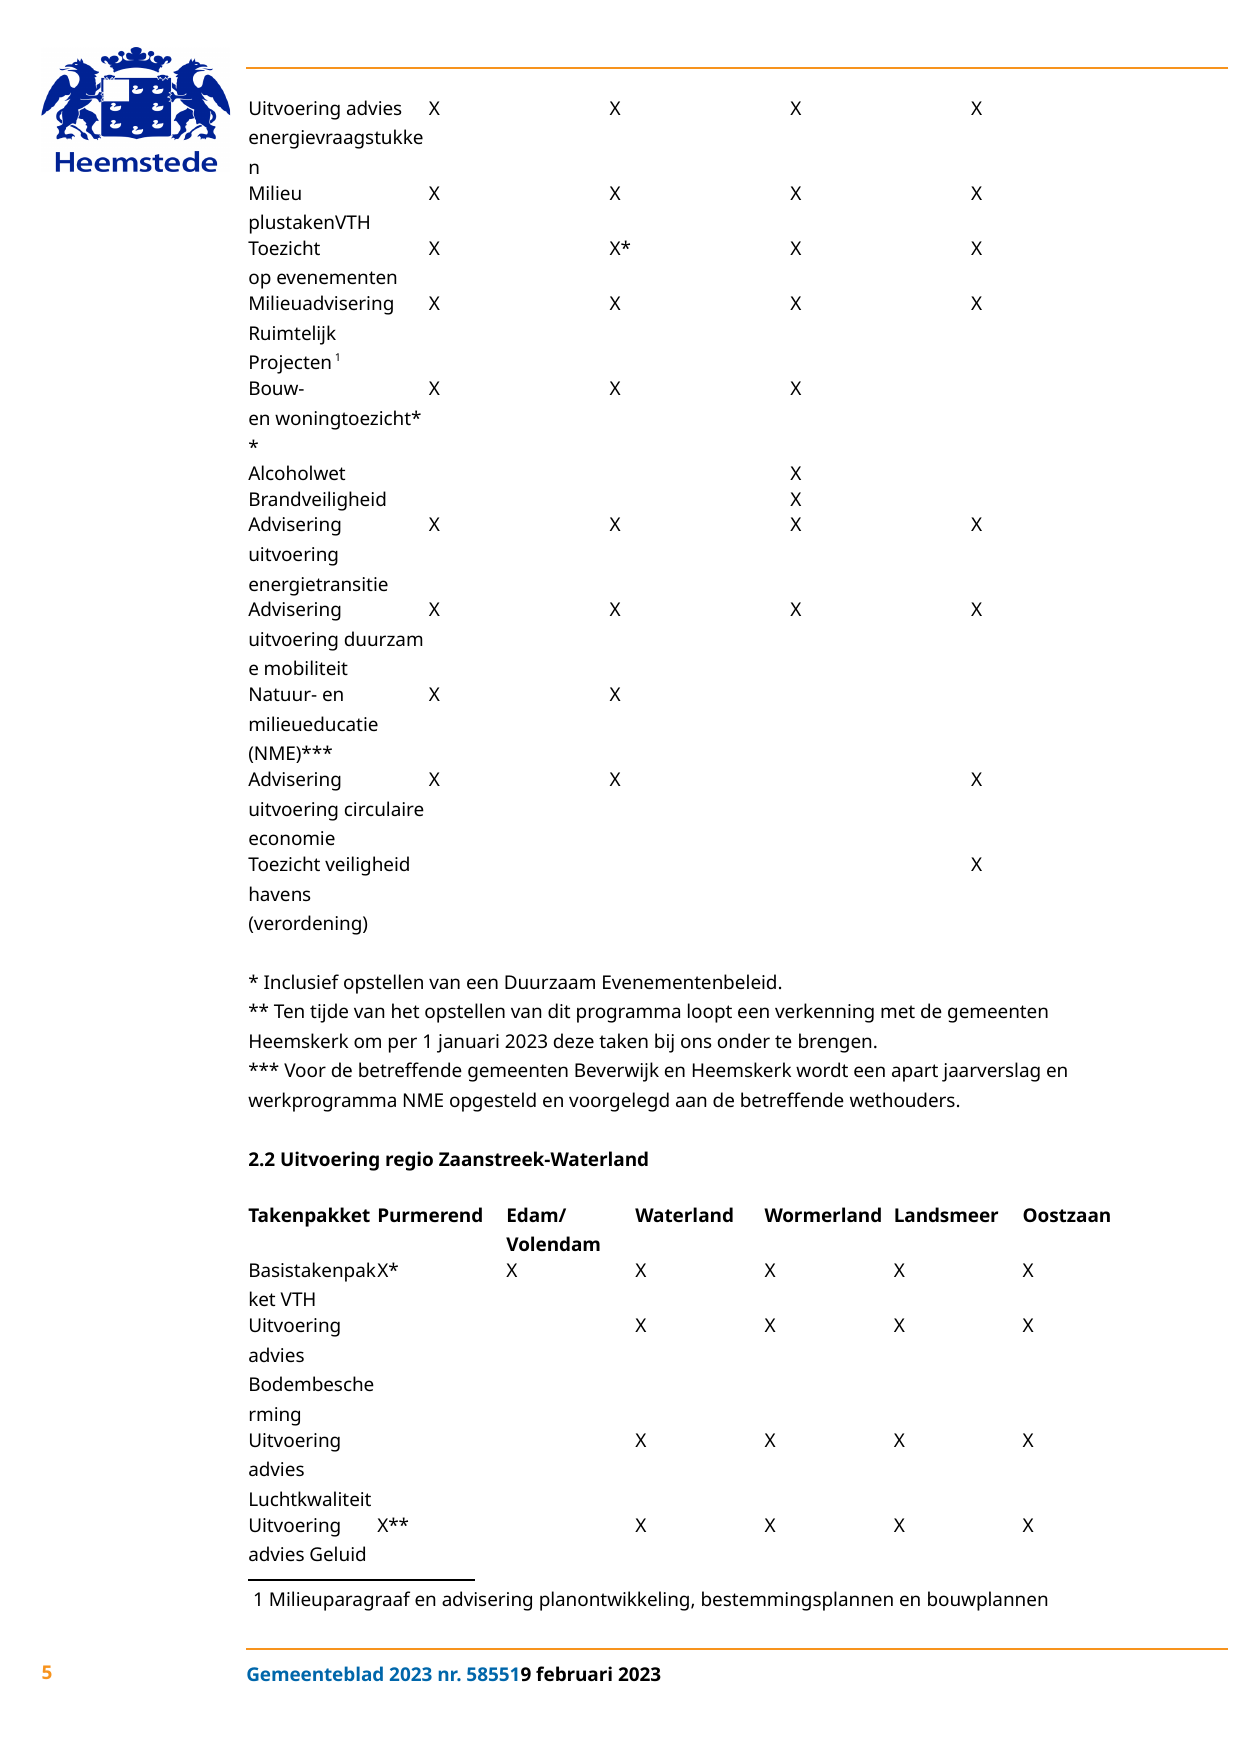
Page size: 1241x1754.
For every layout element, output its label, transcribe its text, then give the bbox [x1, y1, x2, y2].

table_cell [377, 1427, 506, 1512]
table_cell [609, 460, 790, 486]
table_cell [377, 1313, 506, 1427]
table_cell X [609, 180, 790, 235]
table_cell X [894, 1427, 1022, 1512]
table_cell [971, 681, 1152, 766]
picture [41, 47, 231, 172]
table_cell X [635, 1512, 764, 1567]
table_cell X [429, 766, 609, 851]
table_cell X [790, 460, 971, 486]
table_cell X [1023, 1257, 1152, 1312]
table_cell X [609, 512, 790, 596]
table_header Wormerland [764, 1202, 893, 1257]
table_cell Uitvoering advies Geluid [248, 1512, 377, 1567]
table_cell [971, 460, 1152, 486]
table_cell X [429, 375, 609, 460]
table_cell X [609, 375, 790, 460]
table_cell [429, 851, 609, 936]
table_cell Advisering uitvoering circulaire economie [248, 766, 429, 851]
table_cell Brandveiligheid [248, 486, 429, 512]
table_cell X [790, 596, 971, 681]
table_cell X [764, 1512, 893, 1567]
table_header Landsmeer [894, 1202, 1022, 1257]
table_cell X [971, 851, 1152, 936]
table_cell Bouw- en woningtoezicht** [248, 375, 429, 460]
table_cell Uitvoering advies energievraagstukken [248, 95, 429, 180]
table_cell X [764, 1427, 893, 1512]
table_header Waterland [635, 1202, 764, 1257]
table_cell [790, 681, 971, 766]
table_cell Uitvoering advies Bodembescherming [248, 1313, 377, 1427]
table_cell X [506, 1257, 635, 1312]
table_cell Basistakenpakket VTH [248, 1257, 377, 1312]
table_header Oostzaan [1023, 1202, 1152, 1257]
table_cell X [971, 235, 1152, 290]
table_cell Milieu plustakenVTH [248, 180, 429, 235]
table_cell X [429, 681, 609, 766]
table_cell X [790, 375, 971, 460]
table_cell X* [609, 235, 790, 290]
table_cell [429, 486, 609, 512]
table_cell X [971, 766, 1152, 851]
table_cell X [1023, 1512, 1152, 1567]
table_cell [506, 1313, 635, 1427]
table_cell X [635, 1257, 764, 1312]
text * Inclusief opstellen van een Duurzaam Evenementenbeleid. [248, 969, 1152, 994]
table_cell Advisering uitvoering energietransitie [248, 512, 429, 596]
table_cell [971, 486, 1152, 512]
table_cell [790, 766, 971, 851]
table_cell [971, 375, 1152, 460]
table_cell X [609, 95, 790, 180]
table_cell X [429, 235, 609, 290]
table_cell [429, 460, 609, 486]
table_header Purmerend [377, 1202, 506, 1257]
table_cell X [429, 180, 609, 235]
table_cell [609, 851, 790, 936]
table_cell [506, 1512, 635, 1567]
table_header Takenpakket [248, 1202, 377, 1257]
table_cell X [764, 1313, 893, 1427]
table_cell X** [377, 1512, 506, 1567]
table_cell X [894, 1257, 1022, 1312]
table_cell [790, 851, 971, 936]
table_cell [609, 486, 790, 512]
table_cell X [429, 95, 609, 180]
table_cell X [790, 95, 971, 180]
table_cell X [971, 180, 1152, 235]
table_cell X [764, 1257, 893, 1312]
table_cell X [894, 1512, 1022, 1567]
table_cell X [429, 290, 609, 375]
text *** Voor de betreffende gemeenten Beverwijk en Heemskerk wordt een apart jaarverslag en werkprogramma NME opgesteld en voorgelegd aan de betreffende wethouders. [248, 1058, 1152, 1113]
table_cell X [790, 180, 971, 235]
table_cell X [971, 596, 1152, 681]
table_cell [506, 1427, 635, 1512]
table_cell Natuur- en milieueducatie (NME)*** [248, 681, 429, 766]
table_cell X [790, 512, 971, 596]
table_header Edam/Volendam [506, 1202, 635, 1257]
table_cell X [429, 512, 609, 596]
table_cell X* [377, 1257, 506, 1312]
table_cell X [1023, 1313, 1152, 1427]
table_cell X [790, 486, 971, 512]
table_cell X [790, 235, 971, 290]
table_cell X [971, 290, 1152, 375]
table_cell X [894, 1313, 1022, 1427]
text 2.2 Uitvoering regio Zaanstreek-Waterland [248, 1146, 1152, 1172]
table_cell X [609, 596, 790, 681]
table_cell X [609, 766, 790, 851]
table_cell X [1023, 1427, 1152, 1512]
table_cell X [971, 95, 1152, 180]
table_cell Alcoholwet [248, 460, 429, 486]
table_cell X [635, 1427, 764, 1512]
table_cell X [429, 596, 609, 681]
table_cell X [609, 290, 790, 375]
table_cell X [971, 512, 1152, 596]
table_cell X [609, 681, 790, 766]
text ** Ten tijde van het opstellen van dit programma loopt een verkenning met de gemeenten Heemskerk om per 1 januari 2023 deze taken bij ons onder te brengen. [248, 998, 1152, 1054]
table_cell Milieuadvisering Ruimtelijk Projecten [248, 290, 429, 375]
table_cell Toezicht veiligheid havens (verordening) [248, 851, 429, 936]
table_cell X [790, 290, 971, 375]
table_cell Toezicht op evenementen [248, 235, 429, 290]
table_cell X [635, 1313, 764, 1427]
table_cell Advisering uitvoering duurzame mobiliteit [248, 596, 429, 681]
table_cell Uitvoering advies Luchtkwaliteit [248, 1427, 377, 1512]
